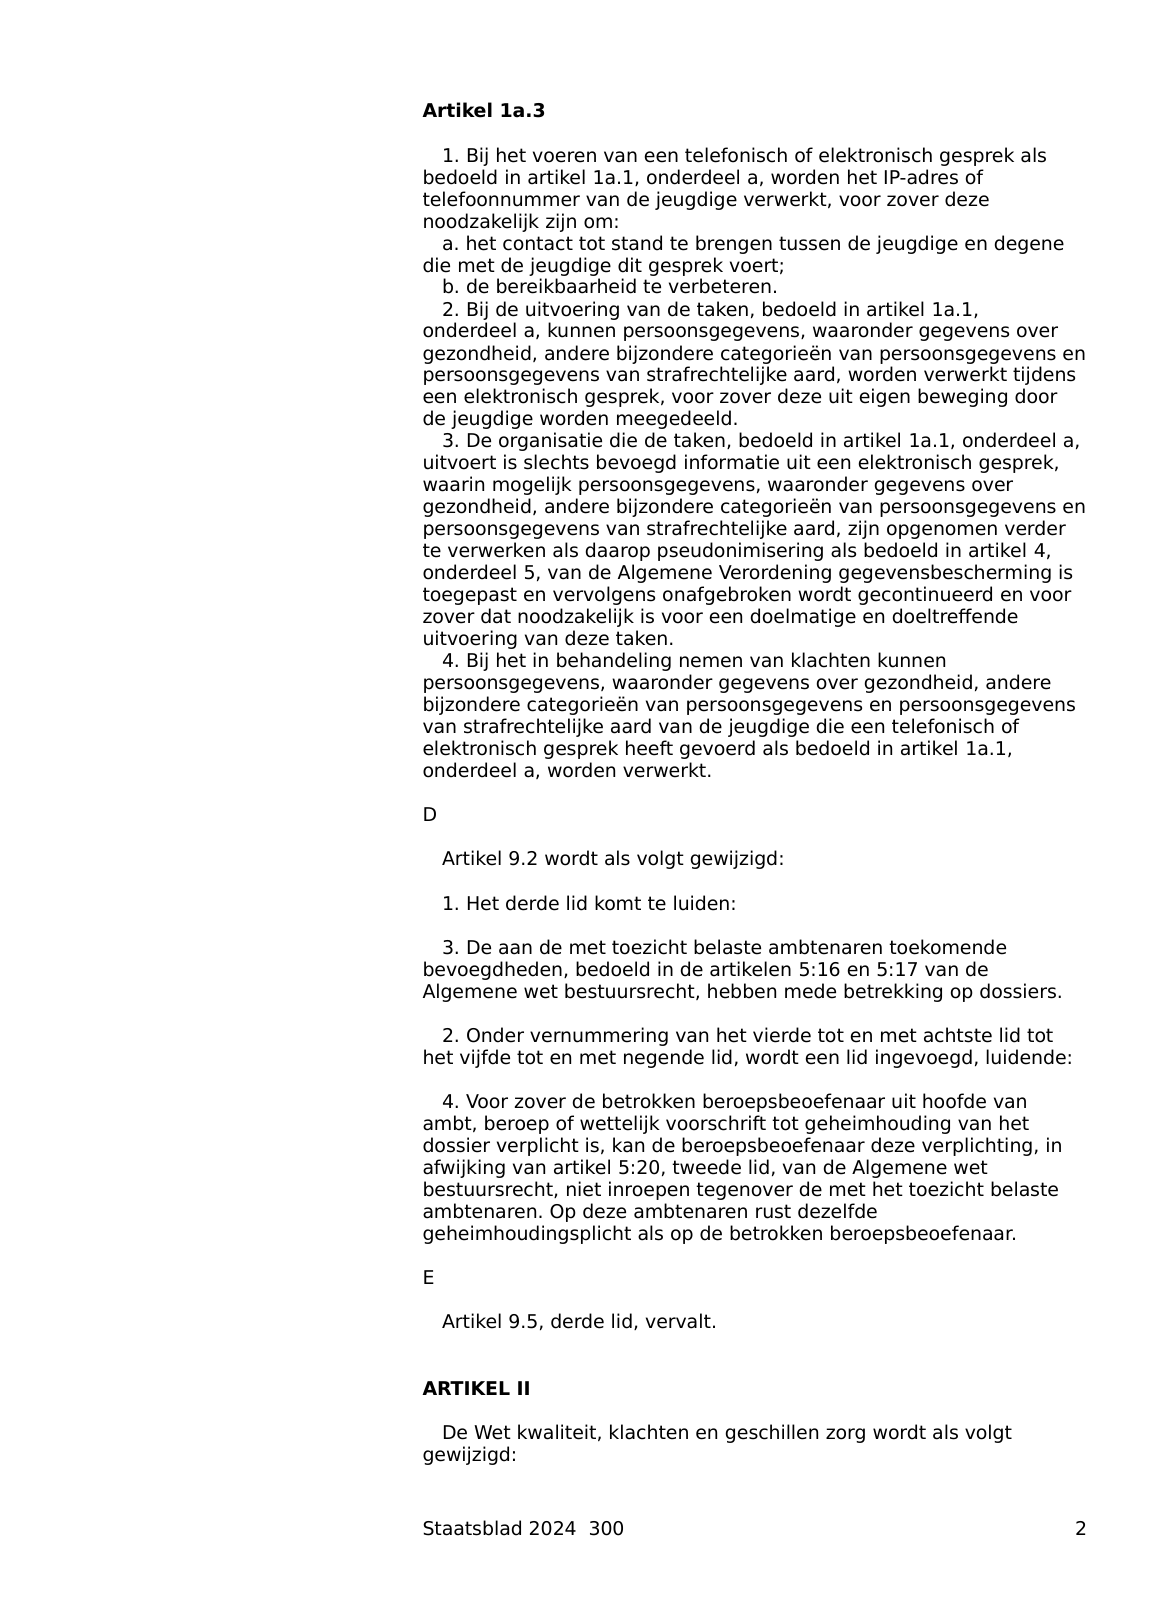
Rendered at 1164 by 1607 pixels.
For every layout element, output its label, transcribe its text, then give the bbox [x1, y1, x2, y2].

text 4. Bij het in behandeling nemen van klachten kunnen persoonsgegevens, waaronder gegevens over gezondheid, andere bijzondere categorieën van persoonsgegevens en persoonsgegevens van strafrechtelijke aard van de jeugdige die een telefonisch of elektronisch gesprek heeft gevoerd als bedoeld in artikel 1a.1, onderdeel a, worden verwerkt. [422, 650, 1087, 782]
text D [422, 804, 1087, 826]
text Artikel 9.5, derde lid, vervalt. [422, 1311, 1087, 1333]
text 3. De aan de met toezicht belaste ambtenaren toekomende bevoegdheden, bedoeld in de artikelen 5:16 en 5:17 van de Algemene wet bestuursrecht, hebben mede betrekking op dossiers. [422, 937, 1087, 1003]
text 2. Onder vernummering van het vierde tot en met achtste lid tot het vijfde tot en met negende lid, wordt een lid ingevoegd, luidende: [422, 1025, 1087, 1069]
subtitle ARTIKEL II [422, 1377, 1087, 1399]
text E [422, 1267, 1087, 1289]
text 1. Bij het voeren van een telefonisch of elektronisch gesprek als bedoeld in artikel 1a.1, onderdeel a, worden het IP-adres of telefoonnummer van de jeugdige verwerkt, voor zover deze noodzakelijk zijn om: [422, 144, 1087, 232]
text b. de bereikbaarheid te verbeteren. [422, 276, 1087, 298]
text Artikel 9.2 wordt als volgt gewijzigd: [422, 848, 1087, 870]
text 3. De organisatie die de taken, bedoeld in artikel 1a.1, onderdeel a, uitvoert is slechts bevoegd informatie uit een elektronisch gesprek, waarin mogelijk persoonsgegevens, waaronder gegevens over gezondheid, andere bijzondere categorieën van persoonsgegevens en persoonsgegevens van strafrechtelijke aard, zijn opgenomen verder te verwerken als daarop pseudonimisering als bedoeld in artikel 4, onderdeel 5, van de Algemene Verordening gegevensbescherming is toegepast en vervolgens onafgebroken wordt gecontinueerd en voor zover dat noodzakelijk is voor een doelmatige en doeltreffende uitvoering van deze taken. [422, 430, 1087, 650]
text a. het contact tot stand te brengen tussen de jeugdige en degene die met de jeugdige dit gesprek voert; [422, 232, 1087, 276]
text 2. Bij de uitvoering van de taken, bedoeld in artikel 1a.1, onderdeel a, kunnen persoonsgegevens, waaronder gegevens over gezondheid, andere bijzondere categorieën van persoonsgegevens en persoonsgegevens van strafrechtelijke aard, worden verwerkt tijdens een elektronisch gesprek, voor zover deze uit eigen beweging door de jeugdige worden meegedeeld. [422, 298, 1087, 430]
text 1. Het derde lid komt te luiden: [422, 892, 1087, 914]
text 4. Voor zover de betrokken beroepsbeoefenaar uit hoofde van ambt, beroep of wettelijk voorschrift tot geheimhouding van het dossier verplicht is, kan de beroepsbeoefenaar deze verplichting, in afwijking van artikel 5:20, tweede lid, van de Algemene wet bestuursrecht, niet inroepen tegenover de met het toezicht belaste ambtenaren. Op deze ambtenaren rust dezelfde geheimhoudingsplicht als op de betrokken beroepsbeoefenaar. [422, 1091, 1087, 1245]
text De Wet kwaliteit, klachten en geschillen zorg wordt als volgt gewijzigd: [422, 1422, 1087, 1466]
subtitle Artikel 1a.3 [422, 100, 1087, 122]
